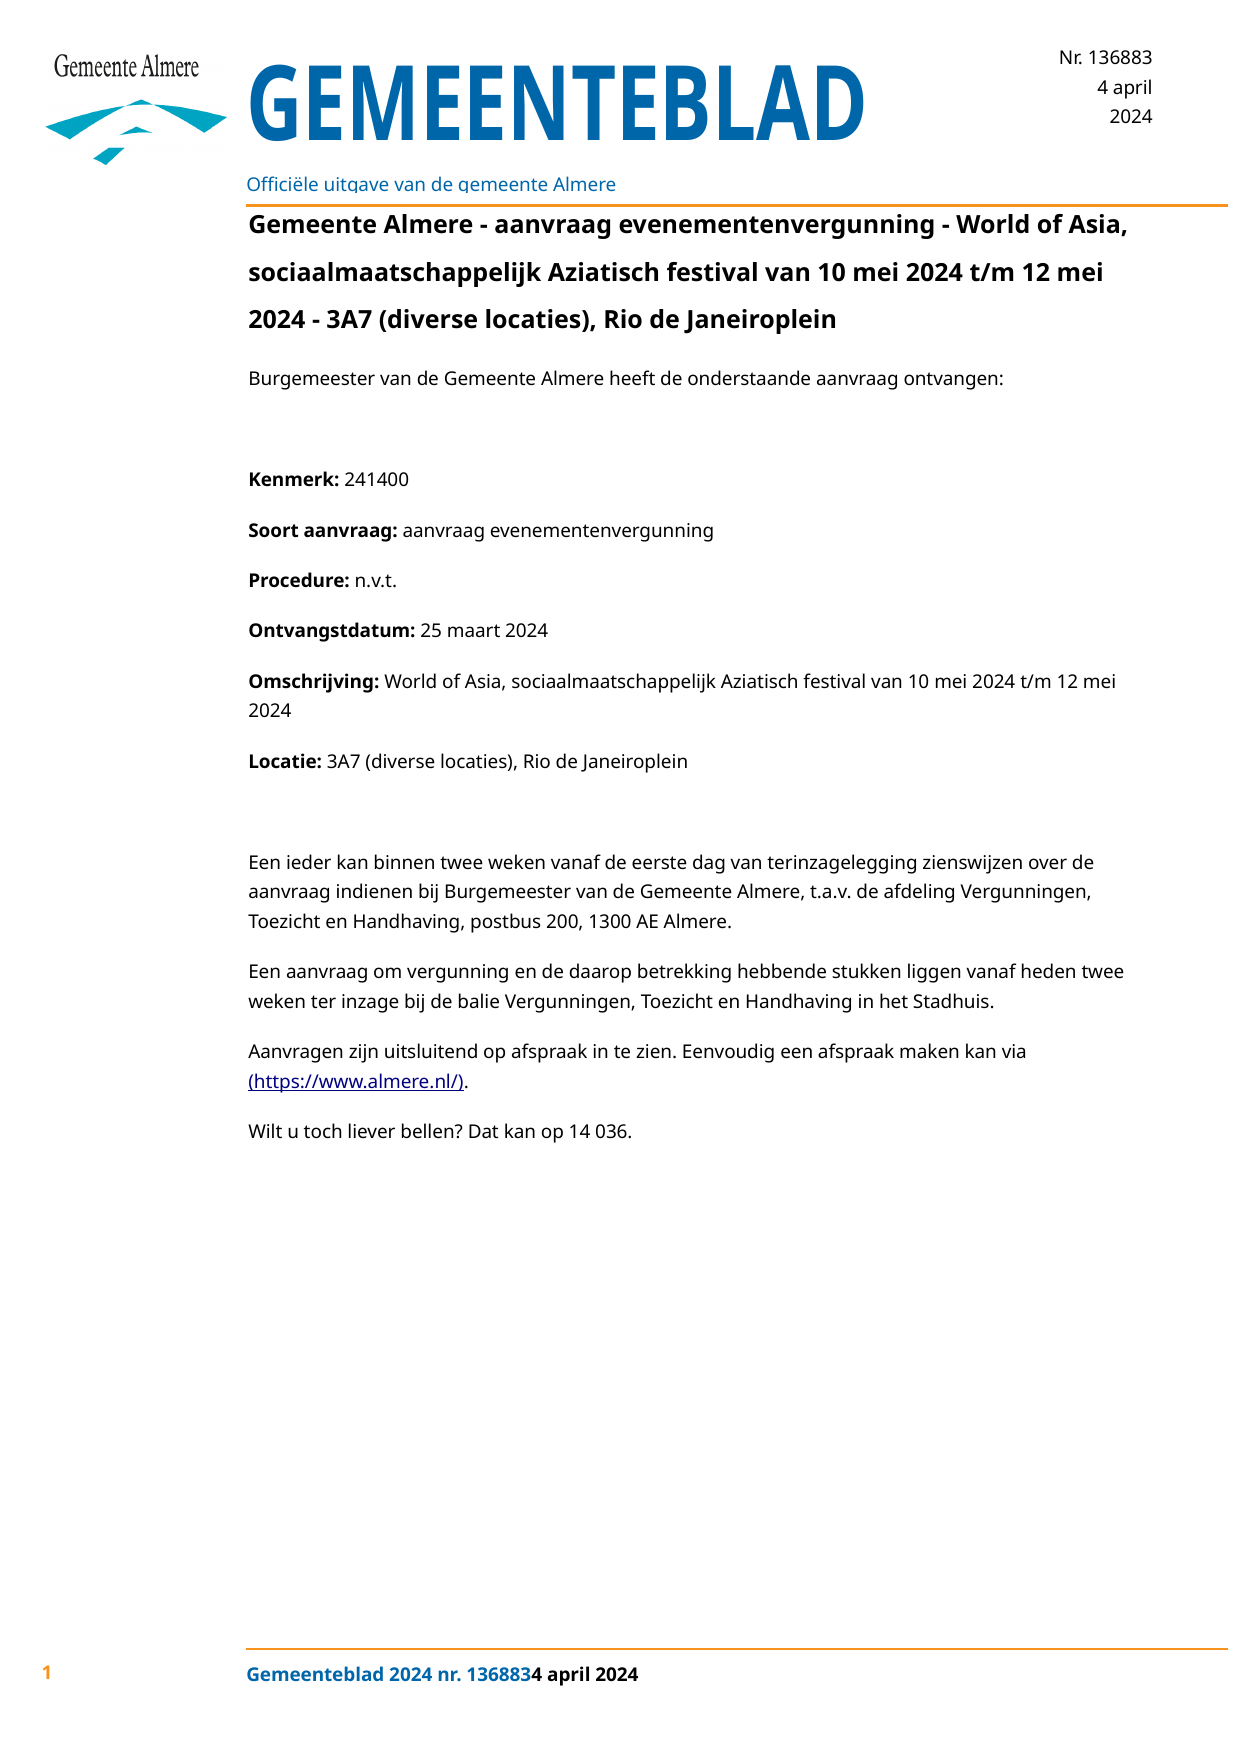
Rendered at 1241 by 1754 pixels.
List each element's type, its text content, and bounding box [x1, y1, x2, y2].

text Wilt u toch liever bellen? Dat kan op 14 036. [248, 1118, 1152, 1144]
text Ontvangstdatum: 25 maart 2024 [248, 618, 1152, 643]
text Kenmerk: 241400 [248, 466, 1152, 492]
text Burgemeester van de Gemeente Almere heeft de onderstaande aanvraag ontvangen: [248, 366, 1152, 391]
text Een ieder kan binnen twee weken vanaf de eerste dag van terinzagelegging zienswijzen over de aanvraag indienen bij Burgemeester van de Gemeente Almere, t.a.v. de afdeling Vergunningen, Toezicht en Handhaving, postbus 200, 1300 AE Almere. [248, 849, 1152, 934]
text Gemeente Almere - aanvraag evenementenvergunning - World of Asia, sociaalmaatschappelijk Aziatisch festival van 10 mei 2024 t/m 12 mei 2024 - 3A7 (diverse locaties), Rio de Janeiroplein [248, 207, 1152, 336]
text Locatie: 3A7 (diverse locaties), Rio de Janeiroplein [248, 748, 1152, 774]
text Procedure: n.v.t. [248, 567, 1152, 593]
text Soort aanvraag: aanvraag evenementenvergunning [248, 517, 1152, 542]
text Een aanvraag om vergunning en de daarop betrekking hebbende stukken liggen vanaf heden twee weken ter inzage bij de balie Vergunningen, Toezicht en Handhaving in het Stadhuis. [248, 958, 1152, 1014]
text Omschrijving: World of Asia, sociaalmaatschappelijk Aziatisch festival van 10 mei 2024 t/m 12 mei 2024 [248, 668, 1152, 723]
text Aanvragen zijn uitsluitend op afspraak in te zien. Eenvoudig een afspraak maken kan via (https://www.almere.nl/). [248, 1038, 1152, 1094]
picture [41, 47, 231, 172]
